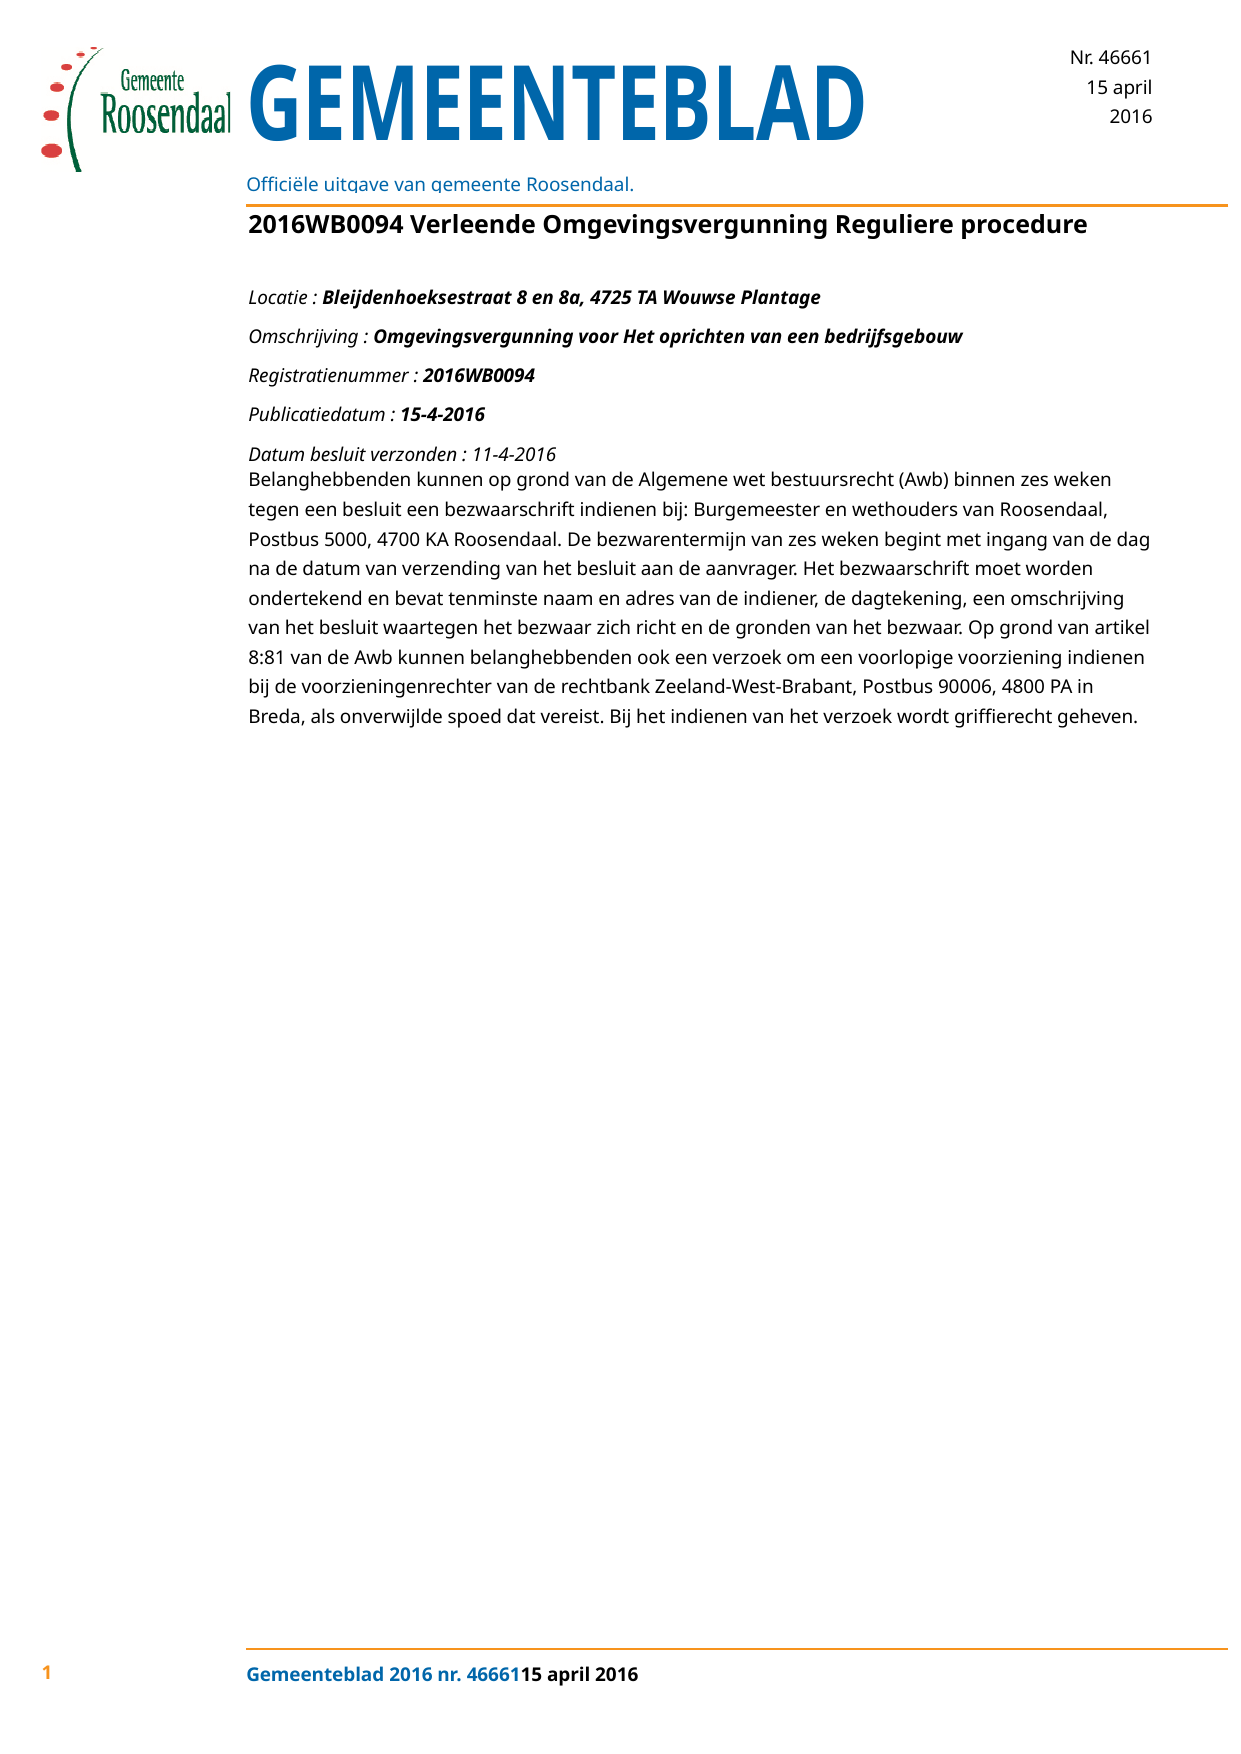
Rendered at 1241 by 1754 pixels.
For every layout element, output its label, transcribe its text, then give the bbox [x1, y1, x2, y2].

text Datum besluit verzonden : 11-4-2016 [248, 441, 1152, 467]
text Omschrijving : Omgevingsvergunning voor Het oprichten van een bedrijfsgebouw [248, 323, 1152, 349]
text Belanghebbenden kunnen op grond van de Algemene wet bestuursrecht (Awb) binnen zes weken tegen een besluit een bezwaarschrift indienen bij: Burgemeester en wethouders van Roosendaal, Postbus 5000, 4700 KA Roosendaal. De bezwarentermijn van zes weken begint met ingang van de dag na de datum van verzending van het besluit aan de aanvrager. Het bezwaarschrift moet worden ondertekend en bevat tenminste naam en adres van de indiener, de dagtekening, een omschrijving van het besluit waartegen het bezwaar zich richt en de gronden van het bezwaar. Op grond van artikel 8:81 van de Awb kunnen belanghebbenden ook een verzoek om een voorlopige voorziening indienen bij de voorzieningenrechter van de rechtbank Zeeland-West-Brabant, Postbus 90006, 4800 PA in Breda, als onverwijlde spoed dat vereist. Bij het indienen van het verzoek wordt griffierecht geheven. [248, 467, 1152, 729]
text Locatie : Bleijdenhoeksestraat 8 en 8a, 4725 TA Wouwse Plantage [248, 284, 1152, 309]
text 2016WB0094 Verleende Omgevingsvergunning Reguliere procedure [248, 207, 1152, 241]
text Publicatiedatum : 15-4-2016 [248, 402, 1152, 427]
text Registratienummer : 2016WB0094 [248, 362, 1152, 388]
picture [41, 47, 231, 172]
